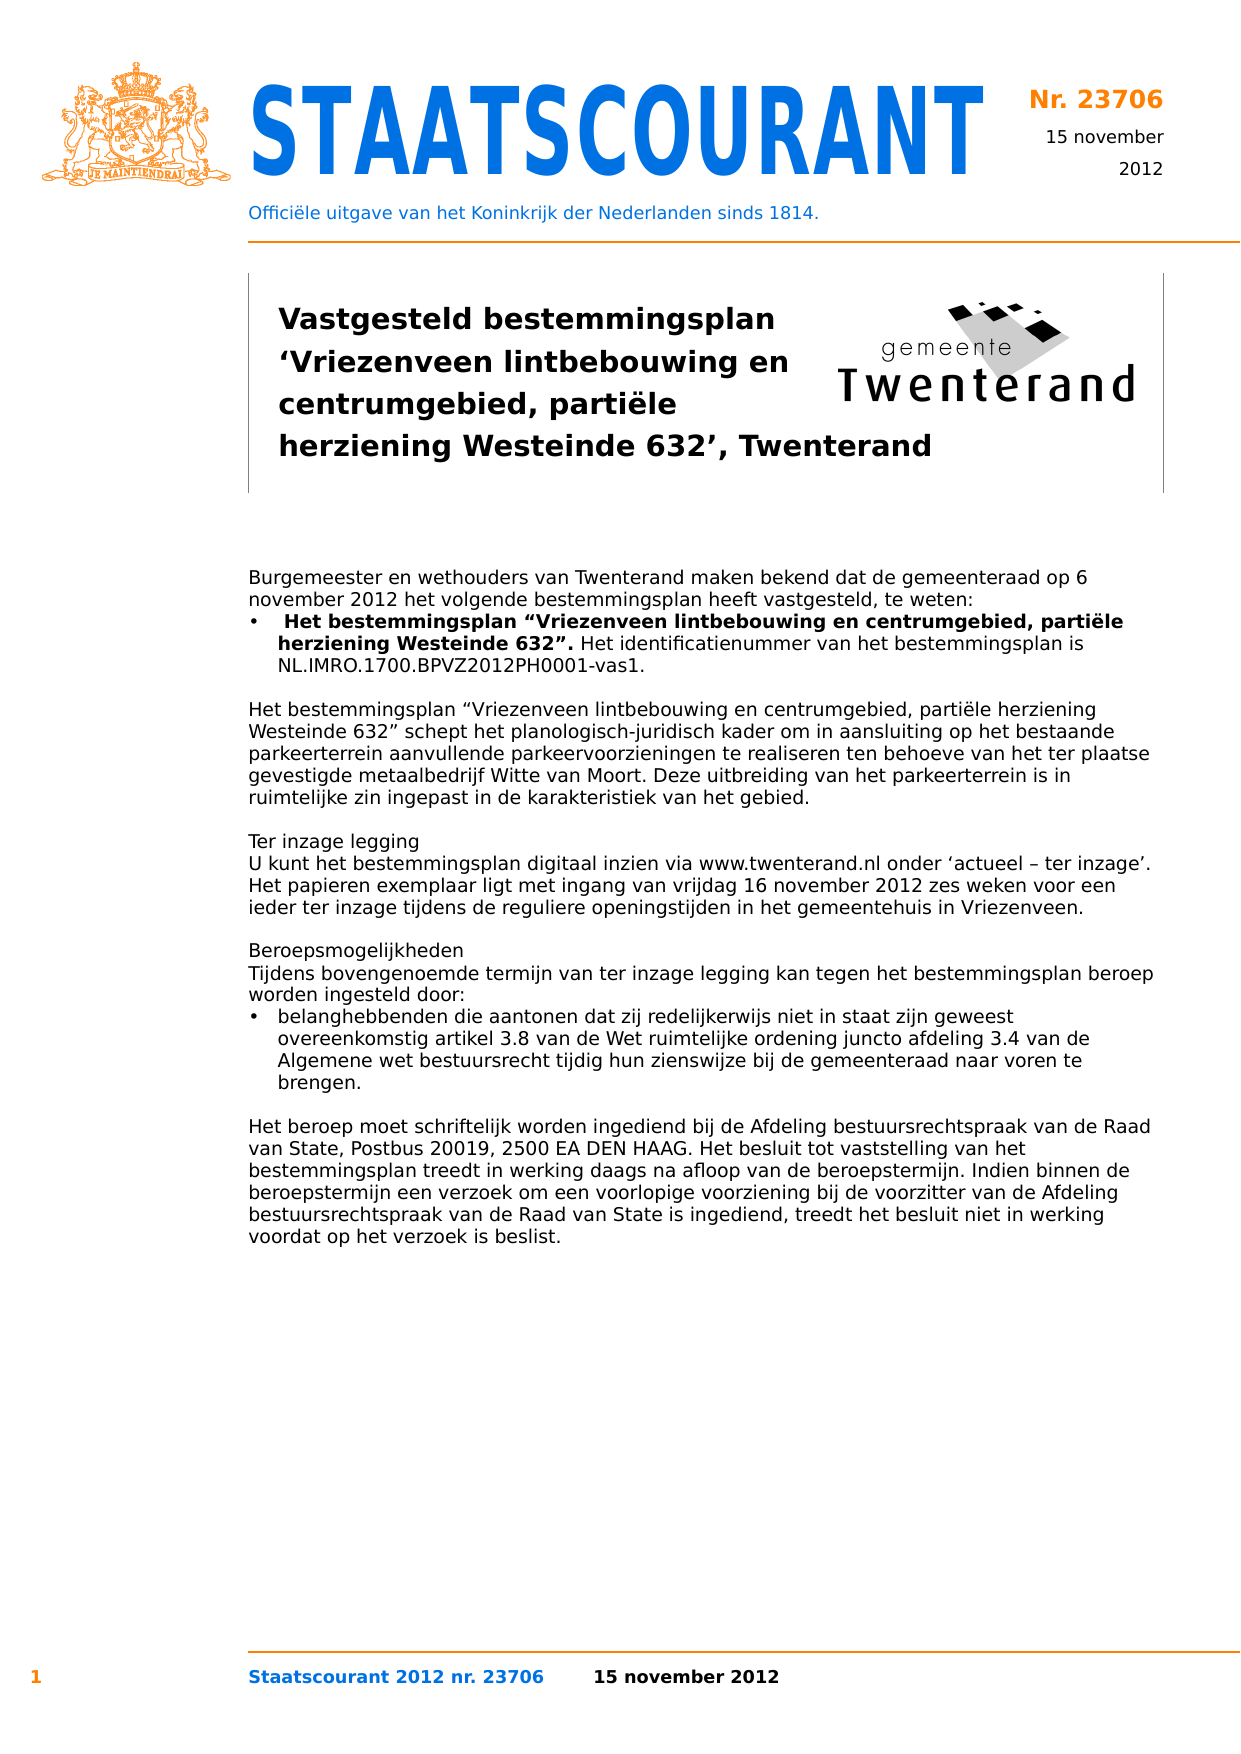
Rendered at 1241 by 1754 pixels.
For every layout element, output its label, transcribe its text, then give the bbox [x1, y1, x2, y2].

subtitle Vastgesteld bestemmingsplan ‘Vriezenveen lintbebouwing en centrumgebied, partiële herziening Westeinde 632’, Twenterand [249, 273, 1163, 493]
text Beroepsmogelijkheden [248, 940, 1163, 962]
text U kunt het bestemmingsplan digitaal inzien via www.twenterand.nl onder ‘actueel – ter inzage’. [248, 853, 1163, 874]
table_cell 2012 [998, 153, 1240, 203]
table_cell 15 november [998, 121, 1240, 153]
text Het bestemmingsplan “Vriezenveen lintbebouwing en centrumgebied, partiële herziening Westeinde 632” schept het planologisch-juridisch kader om in aansluiting op het bestaande parkeerterrein aanvullende parkeervoorzieningen te realiseren ten behoeve van het ter plaatse gevestigde metaalbedrijf Witte van Moort. Deze uitbreiding van het parkeerterrein is in ruimtelijke zin ingepast in de karakteristiek van het gebied. [248, 699, 1163, 809]
text Tijdens bovengenoemde termijn van ter inzage legging kan tegen het bestemmingsplan beroep worden ingesteld door: [248, 962, 1163, 1006]
text • belanghebbenden die aantonen dat zij redelijkerwijs niet in staat zijn geweest overeenkomstig artikel 3.8 van de Wet ruimtelijke ordening juncto afdeling 3.4 van de Algemene wet bestuursrecht tijdig hun zienswijze bij de gemeenteraad naar voren te brengen. [248, 1006, 1163, 1094]
text Ter inzage legging [248, 831, 1163, 853]
table_header STAATSCOURANT [248, 62, 998, 203]
text • Het bestemmingsplan “Vriezenveen lintbebouwing en centrumgebied, partiële herziening Westeinde 632”. Het identificatienummer van het bestemmingsplan is NL.IMRO.1700.BPVZ2012PH0001-vas1. [248, 611, 1163, 677]
table_cell Officiële uitgave van het Koninkrijk der Nederlanden sinds 1814. [248, 203, 1240, 241]
text Het papieren exemplaar ligt met ingang van vrijdag 16 november 2012 zes weken voor een ieder ter inzage tijdens de reguliere openingstijden in het gemeentehuis in Vriezenveen. [248, 874, 1163, 918]
picture [41, 62, 231, 186]
picture [838, 302, 1134, 403]
text Het beroep moet schriftelijk worden ingediend bij de Afdeling bestuursrechtspraak van de Raad van State, Postbus 20019, 2500 EA DEN HAAG. Het besluit tot vaststelling van het bestemmingsplan treedt in werking daags na afloop van de beroepstermijn. Indien binnen de beroepstermijn een verzoek om een voorlopige voorziening bij de voorzitter van de Afdeling bestuursrechtspraak van de Raad van State is ingediend, treedt het besluit niet in werking voordat op het verzoek is beslist. [248, 1116, 1163, 1248]
table_header [25, 62, 248, 241]
table_header Nr. 23706 [998, 62, 1240, 121]
text Burgemeester en wethouders van Twenterand maken bekend dat de gemeenteraad op 6 november 2012 het volgende bestemmingsplan heeft vastgesteld, te weten: [248, 567, 1163, 611]
